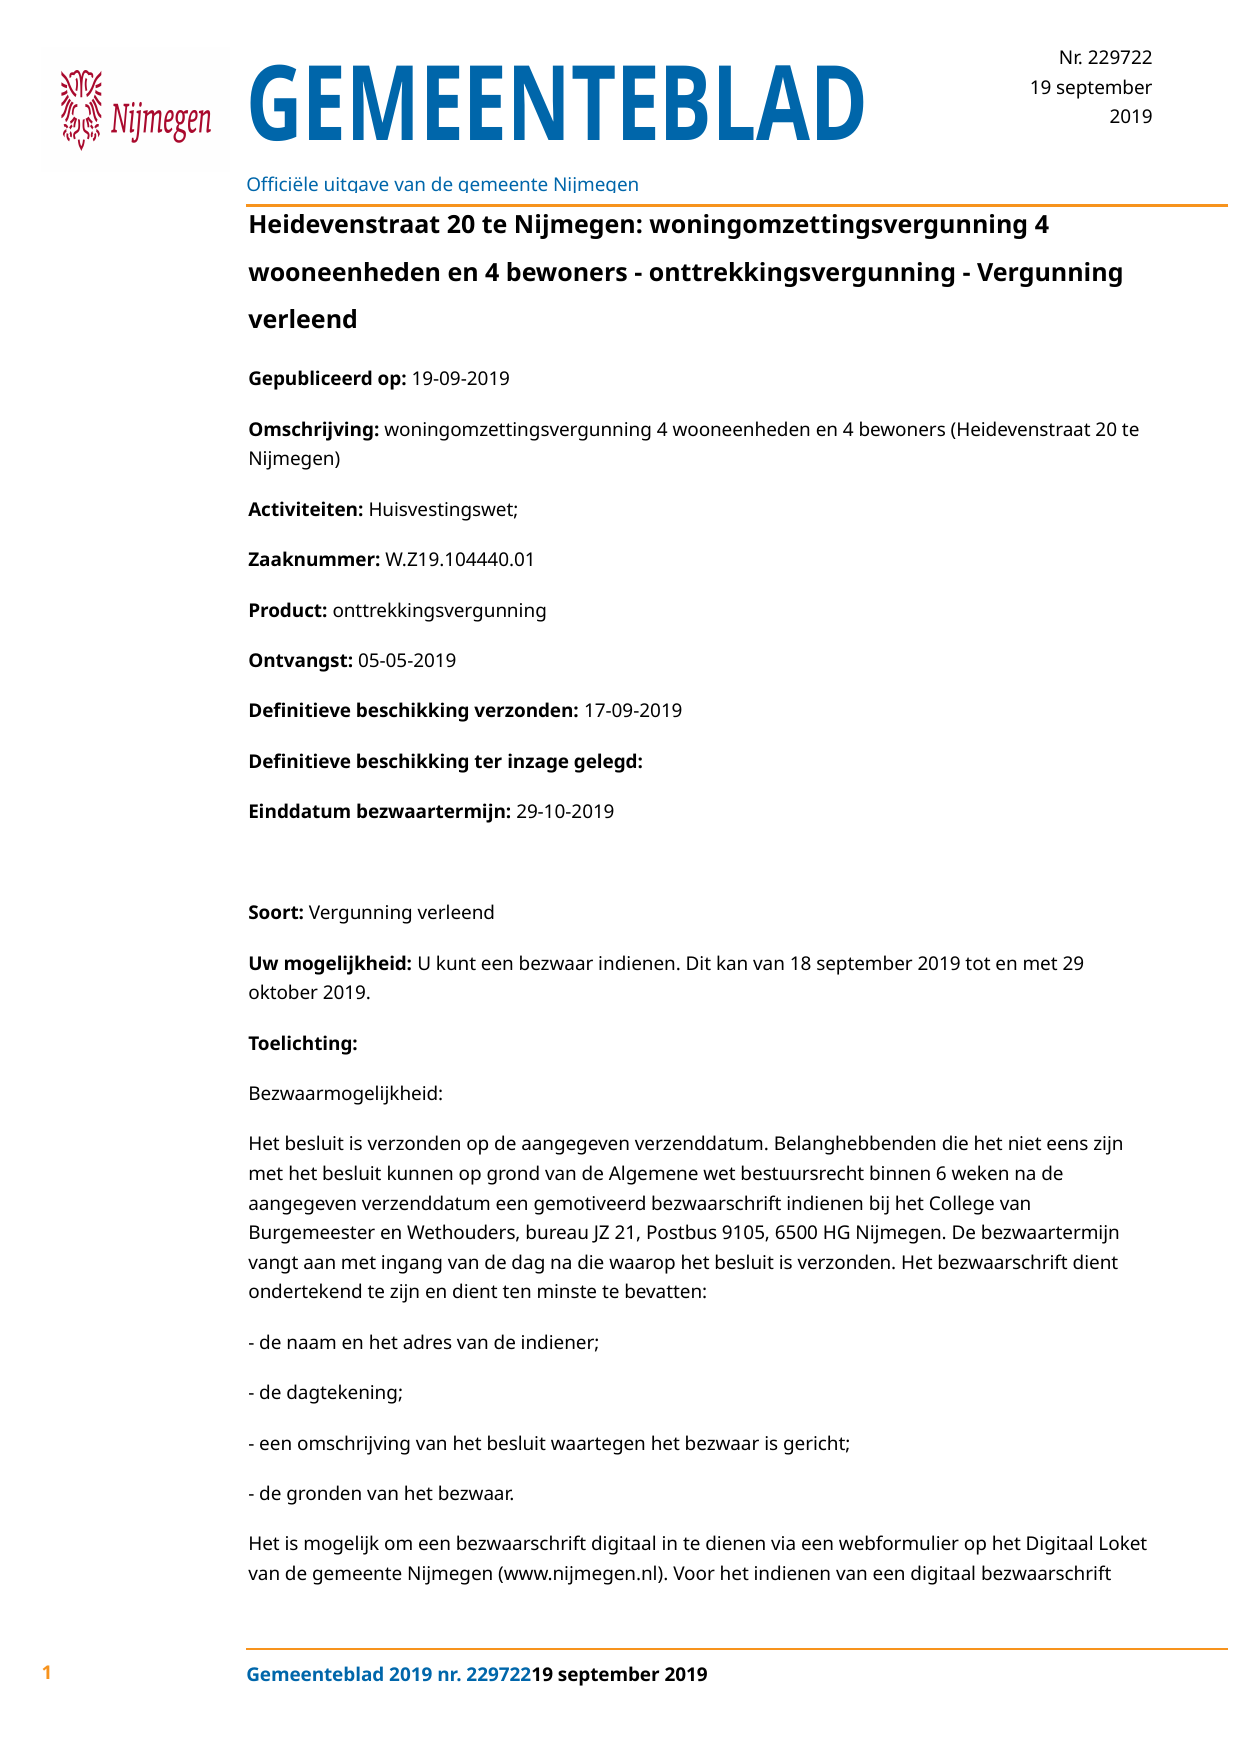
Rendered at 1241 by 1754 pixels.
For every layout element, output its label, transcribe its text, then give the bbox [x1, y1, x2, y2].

text Zaaknummer: W.Z19.104440.01 [248, 546, 1152, 572]
text - de naam en het adres van de indiener; [248, 1329, 1152, 1354]
text Ontvangst: 05-05-2019 [248, 647, 1152, 673]
text Uw mogelijkheid: U kunt een bezwaar indienen. Dit kan van 18 september 2019 tot en met 29 oktober 2019. [248, 950, 1152, 1005]
text Soort: Vergunning verleend [248, 899, 1152, 925]
text Het is mogelijk om een bezwaarschrift digitaal in te dienen via een webformulier op het Digitaal Loket van de gemeente Nijmegen (www.nijmegen.nl). Voor het indienen van een digitaal bezwaarschrift [248, 1531, 1152, 1586]
text - de dagtekening; [248, 1379, 1152, 1405]
text Gepubliceerd op: 19-09-2019 [248, 366, 1152, 391]
text Einddatum bezwaartermijn: 29-10-2019 [248, 798, 1152, 824]
text Omschrijving: woningomzettingsvergunning 4 wooneenheden en 4 bewoners (Heidevenstraat 20 te Nijmegen) [248, 416, 1152, 471]
text Bezwaarmogelijkheid: [248, 1080, 1152, 1106]
text Definitieve beschikking ter inzage gelegd: [248, 748, 1152, 774]
text Het besluit is verzonden op de aangegeven verzenddatum. Belanghebbenden die het niet eens zijn met het besluit kunnen op grond van de Algemene wet bestuursrecht binnen 6 weken na de aangegeven verzenddatum een gemotiveerd bezwaarschrift indienen bij het College van Burgemeester en Wethouders, bureau JZ 21, Postbus 9105, 6500 HG Nijmegen. De bezwaartermijn vangt aan met ingang van de dag na die waarop het besluit is verzonden. Het bezwaarschrift dient ondertekend te zijn en dient ten minste te bevatten: [248, 1131, 1152, 1304]
picture [41, 47, 231, 172]
text Definitieve beschikking verzonden: 17-09-2019 [248, 698, 1152, 723]
text Heidevenstraat 20 te Nijmegen: woningomzettingsvergunning 4 wooneenheden en 4 bewoners - onttrekkingsvergunning - Vergunning verleend [248, 207, 1152, 336]
text Activiteiten: Huisvestingswet; [248, 496, 1152, 522]
text Product: onttrekkingsvergunning [248, 597, 1152, 622]
text - de gronden van het bezwaar. [248, 1480, 1152, 1506]
text - een omschrijving van het besluit waartegen het bezwaar is gericht; [248, 1430, 1152, 1455]
text Toelichting: [248, 1030, 1152, 1055]
